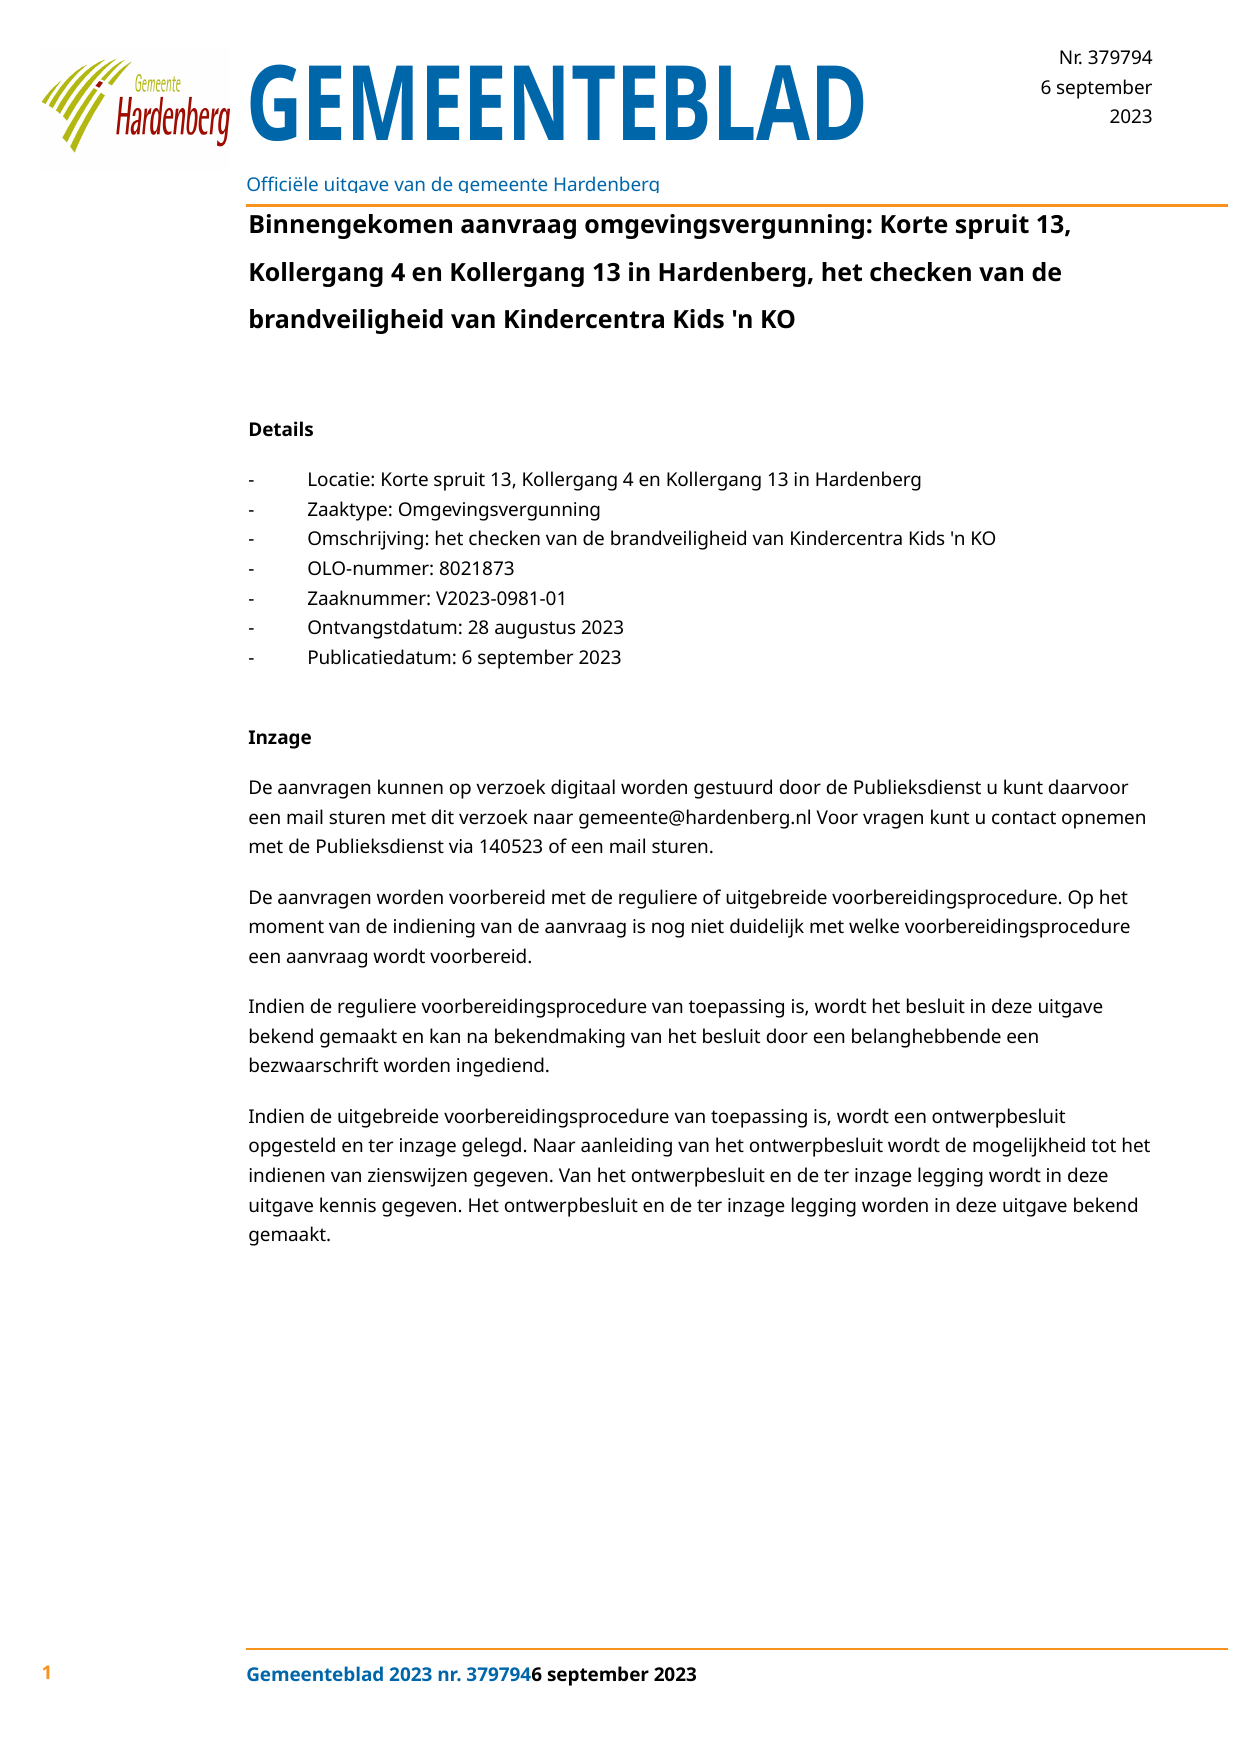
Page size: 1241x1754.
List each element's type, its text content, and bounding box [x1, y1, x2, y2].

list Publicatiedatum: 6 september 2023 [248, 644, 1152, 669]
text De aanvragen kunnen op verzoek digitaal worden gestuurd door de Publieksdienst u kunt daarvoor een mail sturen met dit verzoek naar gemeente@hardenberg.nl Voor vragen kunt u contact opnemen met de Publieksdienst via 140523 of een mail sturen. [248, 774, 1152, 859]
text Details [248, 416, 1152, 442]
list Ontvangstdatum: 28 augustus 2023 [248, 614, 1152, 640]
list Omschrijving: het checken van de brandveiligheid van Kindercentra Kids 'n KO [248, 526, 1152, 551]
text Binnengekomen aanvraag omgevingsvergunning: Korte spruit 13, Kollergang 4 en Kollergang 13 in Hardenberg, het checken van de brandveiligheid van Kindercentra Kids 'n KO [248, 207, 1152, 336]
list Locatie: Korte spruit 13, Kollergang 4 en Kollergang 13 in Hardenberg [248, 466, 1152, 492]
text Inzage [248, 724, 1152, 749]
picture [41, 47, 231, 172]
text De aanvragen worden voorbereid met de reguliere of uitgebreide voorbereidingsprocedure. Op het moment van de indiening van de aanvraag is nog niet duidelijk met welke voorbereidingsprocedure een aanvraag wordt voorbereid. [248, 884, 1152, 969]
list Zaaktype: Omgevingsvergunning [248, 496, 1152, 522]
text Indien de reguliere voorbereidingsprocedure van toepassing is, wordt het besluit in deze uitgave bekend gemaakt en kan na bekendmaking van het besluit door een belanghebbende een bezwaarschrift worden ingediend. [248, 993, 1152, 1078]
list Zaaknummer: V2023-0981-01 [248, 585, 1152, 610]
list OLO-nummer: 8021873 [248, 555, 1152, 581]
text Indien de uitgebreide voorbereidingsprocedure van toepassing is, wordt een ontwerpbesluit opgesteld en ter inzage gelegd. Naar aanleiding van het ontwerpbesluit wordt de mogelijkheid tot het indienen van zienswijzen gegeven. Van het ontwerpbesluit en de ter inzage legging wordt in deze uitgave kennis gegeven. Het ontwerpbesluit en de ter inzage legging worden in deze uitgave bekend gemaakt. [248, 1103, 1152, 1247]
